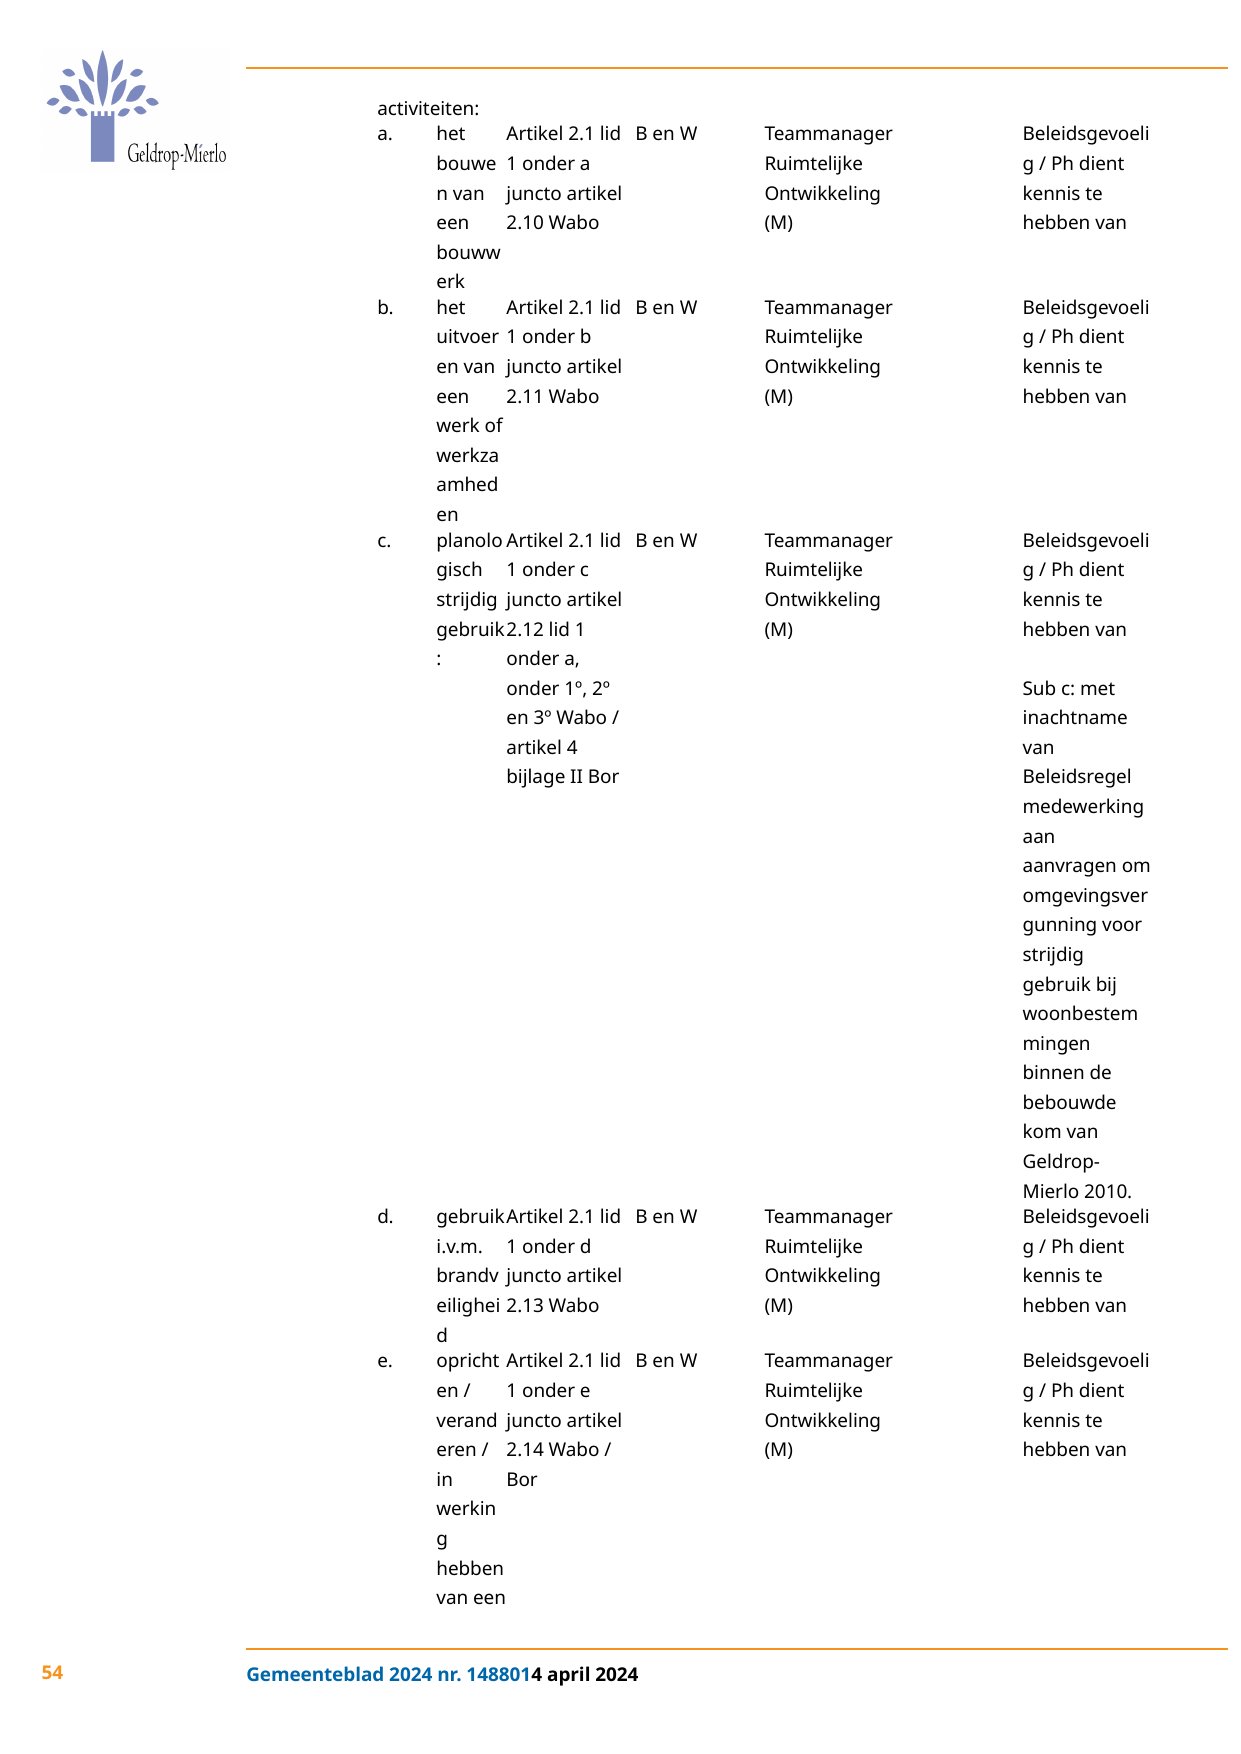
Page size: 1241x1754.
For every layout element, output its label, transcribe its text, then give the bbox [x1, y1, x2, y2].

table_cell Beleidsgevoelig / Ph dient kennis te hebben van [1023, 121, 1152, 294]
table_cell Beleidsgevoelig / Ph dient kennis te hebben van [1023, 1348, 1152, 1610]
table_cell het bouwen van een bouwwerk [377, 121, 506, 294]
table_cell gebruik i.v.m. brandveiligheid [377, 1204, 506, 1348]
table_cell Teammanager Ruimtelijke Ontwikkeling (M) [764, 1204, 893, 1348]
table_cell [894, 294, 1022, 527]
table_cell planologisch strijdig gebruik: [377, 527, 506, 1203]
table_cell [248, 1348, 377, 1610]
table_cell [635, 95, 764, 121]
table_cell Artikel 2.1 lid 1 onder b juncto artikel 2.11 Wabo [506, 294, 635, 527]
table_cell oprichten / veranderen / in werking hebben van een [377, 1348, 506, 1610]
table_cell B en W [635, 121, 764, 294]
table_cell activiteiten: [377, 95, 506, 121]
table_cell B en W [635, 1204, 764, 1348]
table_cell B en W [635, 1348, 764, 1610]
table_cell het uitvoeren van een werk of werkzaamheden [377, 294, 506, 527]
table_cell B en W [635, 294, 764, 527]
table_cell Teammanager Ruimtelijke Ontwikkeling (M) [764, 121, 893, 294]
table_cell [248, 95, 377, 121]
table_cell B en W [635, 527, 764, 1203]
table_cell Artikel 2.1 lid 1 onder e juncto artikel 2.14 Wabo / Bor [506, 1348, 635, 1610]
table_cell [248, 1204, 377, 1348]
table_cell [248, 527, 377, 1203]
table_cell Artikel 2.1 lid 1 onder c juncto artikel 2.12 lid 1 onder a, onder 1º, 2º en 3º Wabo / artikel 4 bijlage II Bor [506, 527, 635, 1203]
table_cell [248, 294, 377, 527]
table_cell [1023, 95, 1152, 121]
table_cell Beleidsgevoelig / Ph dient kennis te hebben van Sub c: met inachtname van Beleidsregel medewerking aan aanvragen om omgevingsvergunning voor strijdig gebruik bij woonbestemmingen binnen de bebouwde kom van Geldrop-Mierlo 2010. [1023, 527, 1152, 1203]
table_cell Teammanager Ruimtelijke Ontwikkeling (M) [764, 527, 893, 1203]
table_cell [248, 121, 377, 294]
table_cell Beleidsgevoelig / Ph dient kennis te hebben van [1023, 1204, 1152, 1348]
table_cell Teammanager Ruimtelijke Ontwikkeling (M) [764, 294, 893, 527]
table_cell Artikel 2.1 lid 1 onder a juncto artikel 2.10 Wabo [506, 121, 635, 294]
table_cell [506, 95, 635, 121]
table_cell [764, 95, 893, 121]
table_cell Teammanager Ruimtelijke Ontwikkeling (M) [764, 1348, 893, 1610]
picture [41, 47, 231, 172]
table_cell [894, 1348, 1022, 1610]
table_cell [894, 121, 1022, 294]
table_cell [894, 527, 1022, 1203]
table_cell [894, 1204, 1022, 1348]
table_cell [894, 95, 1022, 121]
table_cell Beleidsgevoelig / Ph dient kennis te hebben van [1023, 294, 1152, 527]
table_cell Artikel 2.1 lid 1 onder d juncto artikel 2.13 Wabo [506, 1204, 635, 1348]
